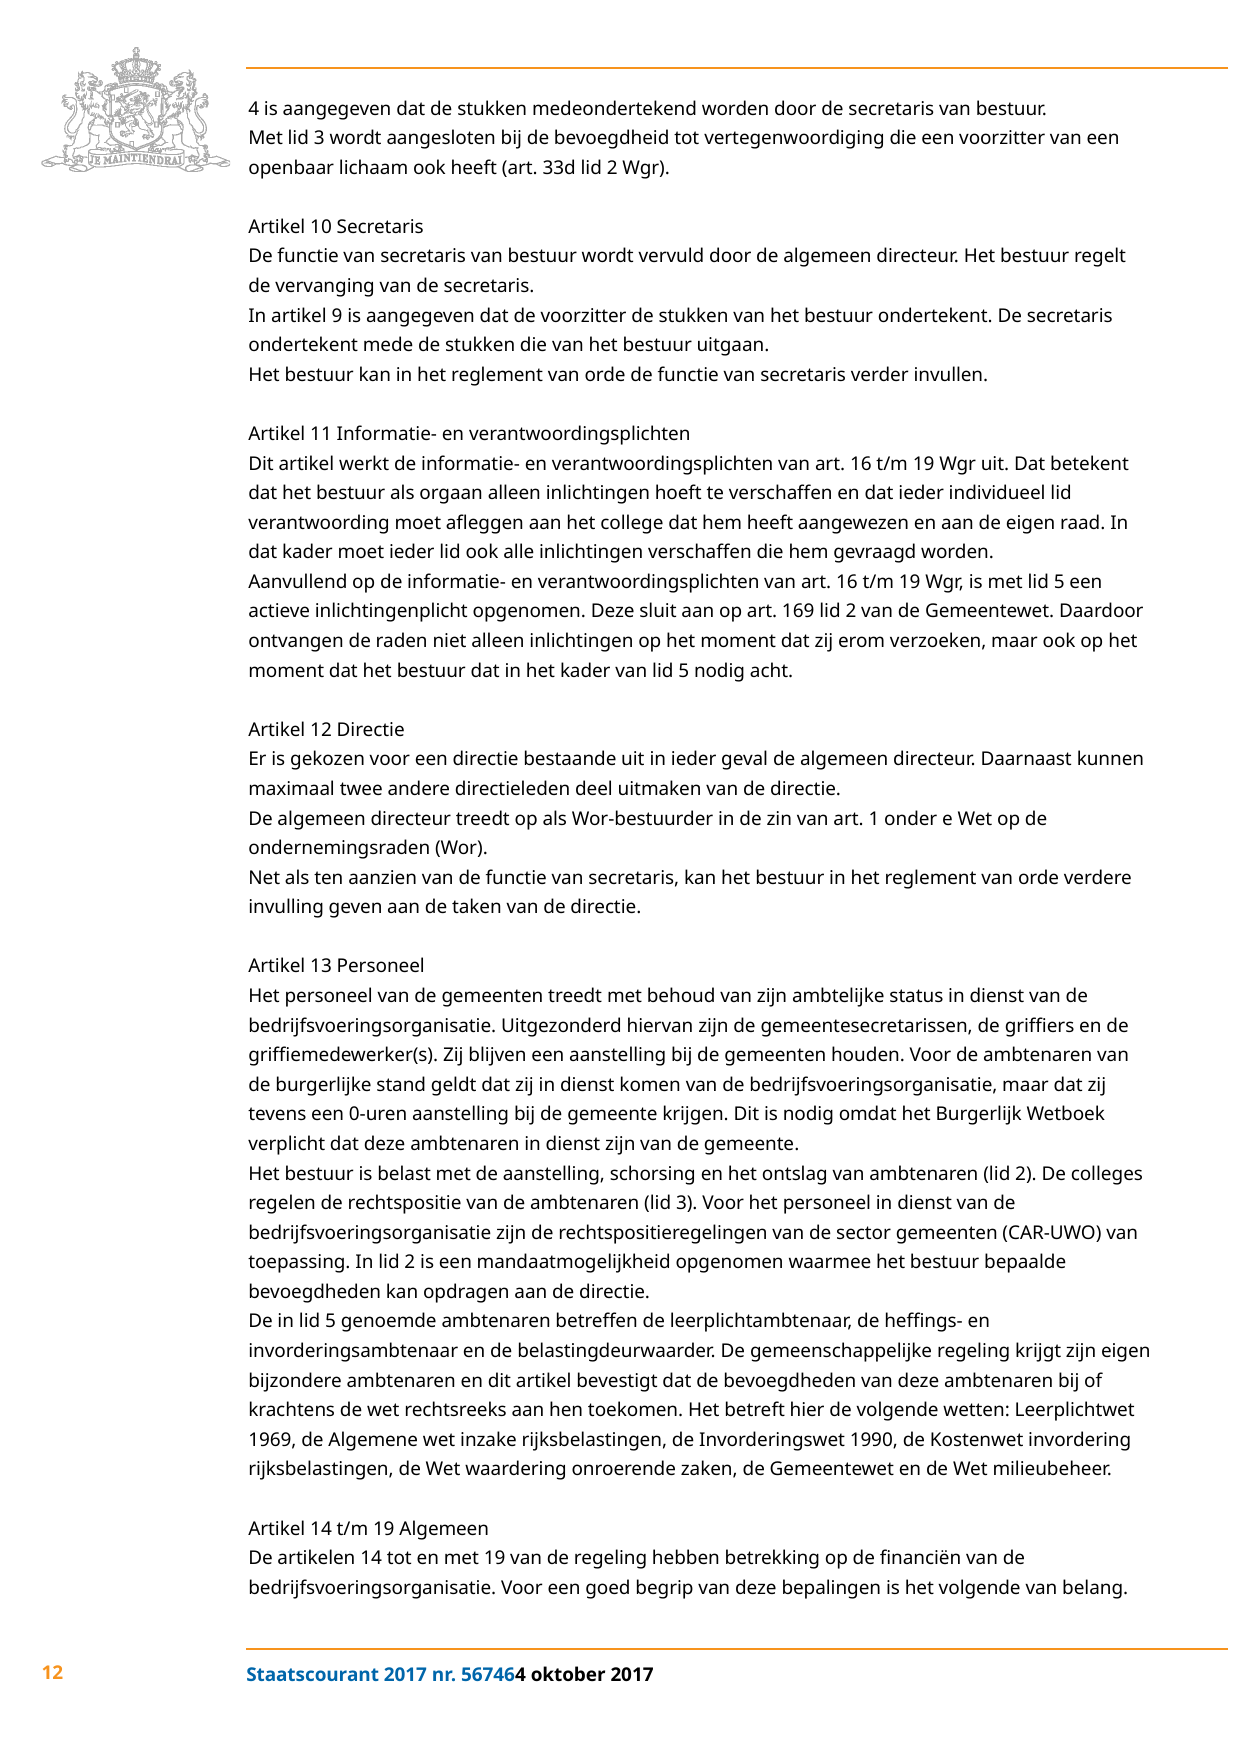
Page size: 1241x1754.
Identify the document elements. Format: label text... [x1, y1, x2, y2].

text rijksbelastingen, de Wet waardering onroerende zaken, de Gemeentewet en de Wet milieubeheer. [248, 1456, 1152, 1481]
text Het bestuur is belast met de aanstelling, schorsing en het ontslag van ambtenaren (lid 2). De colleges regelen de rechtspositie van de ambtenaren (lid 3). Voor het personeel in dienst van de bedrijfsvoeringsorganisatie zijn de rechtspositieregelingen van de sector gemeenten (CAR-UWO) van toepassing. In lid 2 is een mandaatmogelijkheid opgenomen waarmee het bestuur bepaalde bevoegdheden kan opdragen aan de directie. [248, 1160, 1152, 1304]
text Het bestuur kan in het reglement van orde de functie van secretaris verder invullen. [248, 361, 1152, 387]
text Artikel 14 t/m 19 Algemeen [248, 1515, 1152, 1541]
text 4 is aangegeven dat de stukken medeondertekend worden door de secretaris van bestuur. [248, 95, 1152, 121]
picture [41, 47, 231, 172]
text Net als ten aanzien van de functie van secretaris, kan het bestuur in het reglement van orde verdere invulling geven aan de taken van de directie. [248, 864, 1152, 919]
text Er is gekozen voor een directie bestaande uit in ieder geval de algemeen directeur. Daarnaast kunnen maximaal twee andere directieleden deel uitmaken van de directie. [248, 746, 1152, 801]
text In artikel 9 is aangegeven dat de voorzitter de stukken van het bestuur ondertekent. De secretaris ondertekent mede de stukken die van het bestuur uitgaan. [248, 302, 1152, 357]
text De in lid 5 genoemde ambtenaren betreffen de leerplichtambtenaar, de heffings- en invorderingsambtenaar en de belastingdeurwaarder. De gemeenschappelijke regeling krijgt zijn eigen bijzondere ambtenaren en dit artikel bevestigt dat de bevoegdheden van deze ambtenaren bij of krachtens de wet rechtsreeks aan hen toekomen. Het betreft hier de volgende wetten: Leerplichtwet 1969, de Algemene wet inzake rijksbelastingen, de Invorderingswet 1990, de Kostenwet invordering [248, 1308, 1152, 1452]
text Artikel 12 Directie [248, 716, 1152, 742]
text De functie van secretaris van bestuur wordt vervuld door de algemeen directeur. Het bestuur regelt de vervanging van de secretaris. [248, 243, 1152, 298]
text Met lid 3 wordt aangesloten bij de bevoegdheid tot vertegenwoordiging die een voorzitter van een openbaar lichaam ook heeft (art. 33d lid 2 Wgr). [248, 124, 1152, 180]
text Dit artikel werkt de informatie- en verantwoordingsplichten van art. 16 t/m 19 Wgr uit. Dat betekent dat het bestuur als orgaan alleen inlichtingen hoeft te verschaffen en dat ieder individueel lid verantwoording moet afleggen aan het college dat hem heeft aangewezen en aan de eigen raad. In dat kader moet ieder lid ook alle inlichtingen verschaffen die hem gevraagd worden. [248, 450, 1152, 564]
text De algemeen directeur treedt op als Wor-bestuurder in de zin van art. 1 onder e Wet op de ondernemingsraden (Wor). [248, 805, 1152, 860]
text Aanvullend op de informatie- en verantwoordingsplichten van art. 16 t/m 19 Wgr, is met lid 5 een actieve inlichtingenplicht opgenomen. Deze sluit aan op art. 169 lid 2 van de Gemeentewet. Daardoor ontvangen de raden niet alleen inlichtingen op het moment dat zij erom verzoeken, maar ook op het moment dat het bestuur dat in het kader van lid 5 nodig acht. [248, 568, 1152, 683]
text Artikel 10 Secretaris [248, 213, 1152, 239]
text Artikel 13 Personeel [248, 953, 1152, 978]
text Het personeel van de gemeenten treedt met behoud van zijn ambtelijke status in dienst van de bedrijfsvoeringsorganisatie. Uitgezonderd hiervan zijn de gemeentesecretarissen, de griffiers en de griffiemedewerker(s). Zij blijven een aanstelling bij de gemeenten houden. Voor de ambtenaren van de burgerlijke stand geldt dat zij in dienst komen van de bedrijfsvoeringsorganisatie, maar dat zij tevens een 0-uren aanstelling bij de gemeente krijgen. Dit is nodig omdat het Burgerlijk Wetboek verplicht dat deze ambtenaren in dienst zijn van de gemeente. [248, 982, 1152, 1156]
text Artikel 11 Informatie- en verantwoordingsplichten [248, 420, 1152, 446]
text De artikelen 14 tot en met 19 van de regeling hebben betrekking op de financiën van de bedrijfsvoeringsorganisatie. Voor een goed begrip van deze bepalingen is het volgende van belang. [248, 1544, 1152, 1600]
